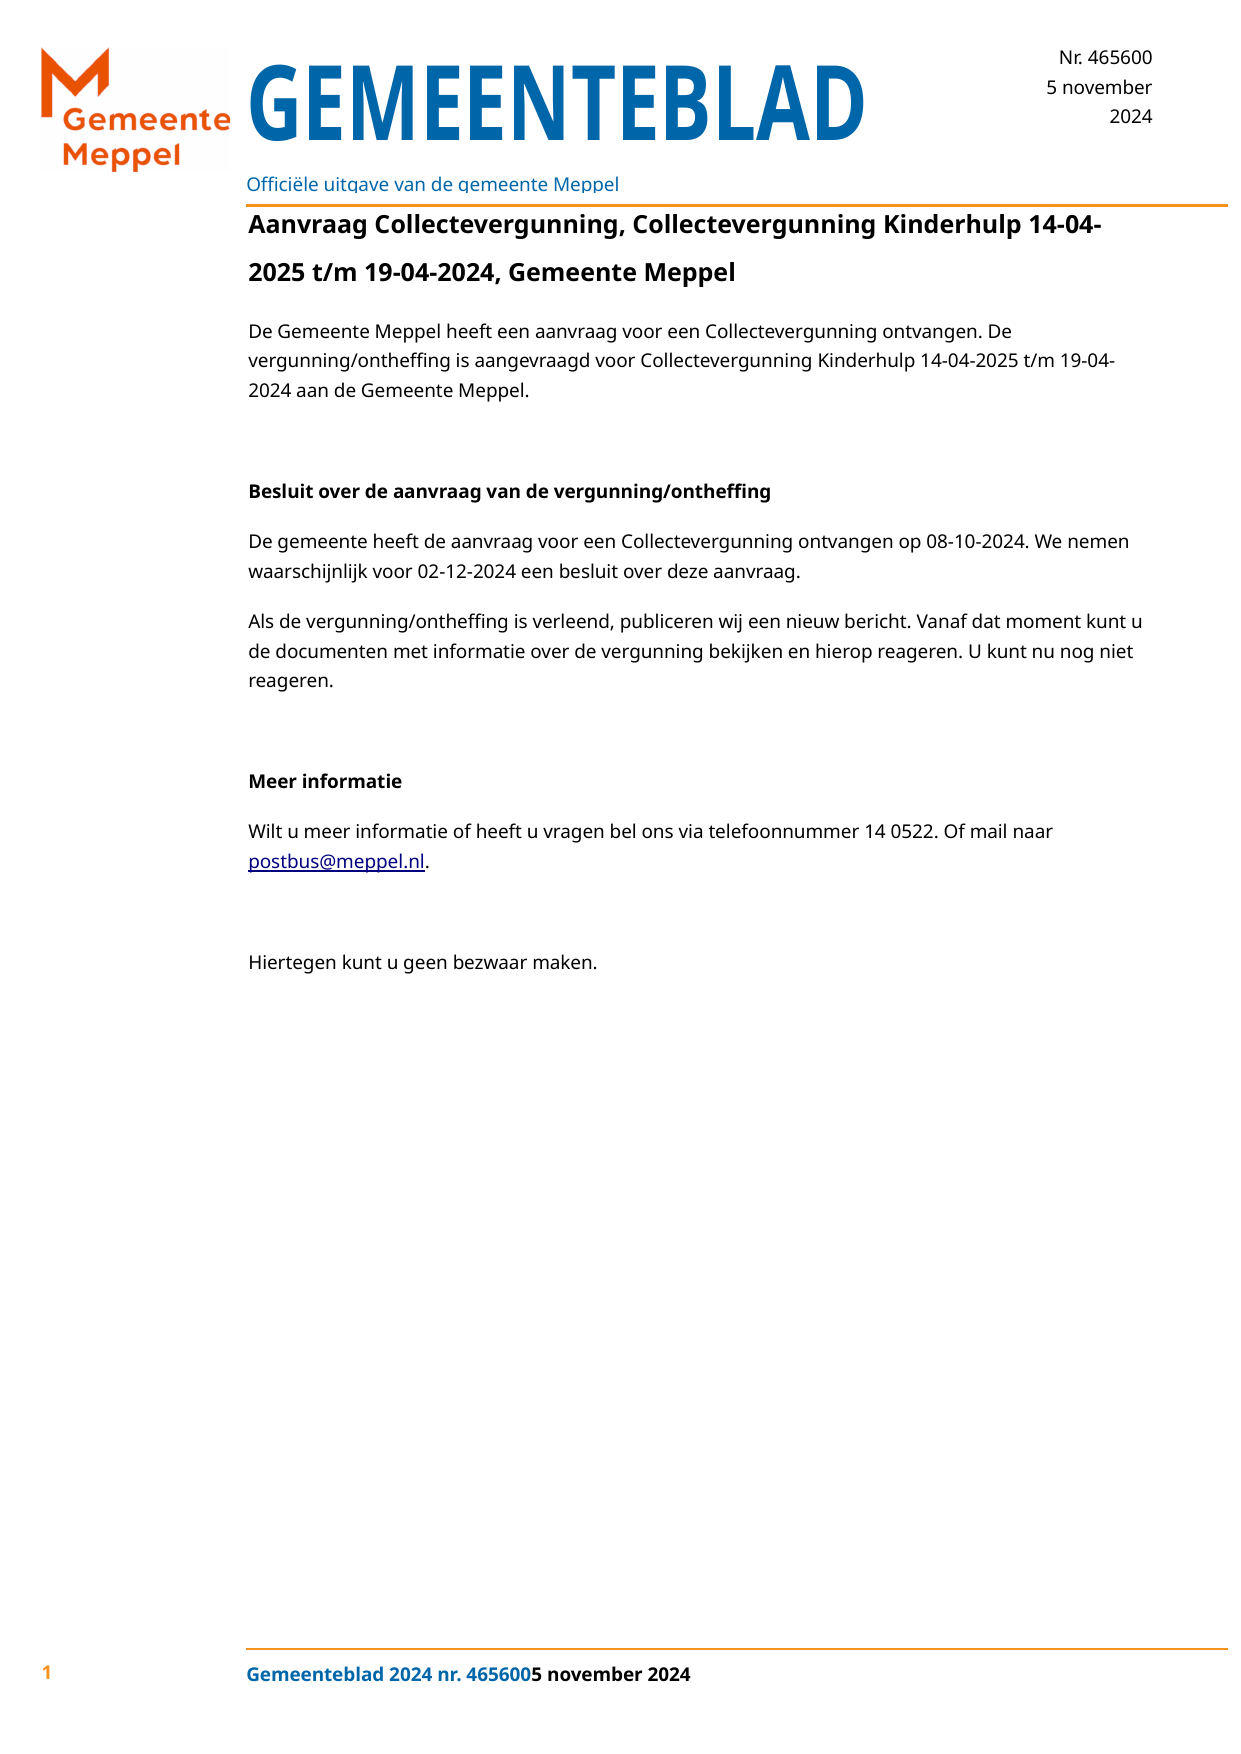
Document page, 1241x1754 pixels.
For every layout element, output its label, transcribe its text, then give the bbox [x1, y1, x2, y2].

text Aanvraag Collectevergunning, Collectevergunning Kinderhulp 14-04-2025 t/m 19-04-2024, Gemeente Meppel [248, 207, 1152, 288]
text Hiertegen kunt u geen bezwaar maken. [248, 949, 1152, 975]
text De gemeente heeft de aanvraag voor een Collectevergunning ontvangen op 08-10-2024. We nemen waarschijnlijk voor 02-12-2024 een besluit over deze aanvraag. [248, 528, 1152, 584]
picture [41, 47, 231, 172]
text Besluit over de aanvraag van de vergunning/ontheffing [248, 478, 1152, 504]
text Als de vergunning/ontheffing is verleend, publiceren wij een nieuw bericht. Vanaf dat moment kunt u de documenten met informatie over de vergunning bekijken en hierop reageren. U kunt nu nog niet reageren. [248, 608, 1152, 693]
text Meer informatie [248, 768, 1152, 794]
text De Gemeente Meppel heeft een aanvraag voor een Collectevergunning ontvangen. De vergunning/ontheffing is aangevraagd voor Collectevergunning Kinderhulp 14-04-2025 t/m 19-04-2024 aan de Gemeente Meppel. [248, 318, 1152, 403]
text Wilt u meer informatie of heeft u vragen bel ons via telefoonnummer 14 0522. Of mail naar postbus@meppel.nl. [248, 819, 1152, 874]
